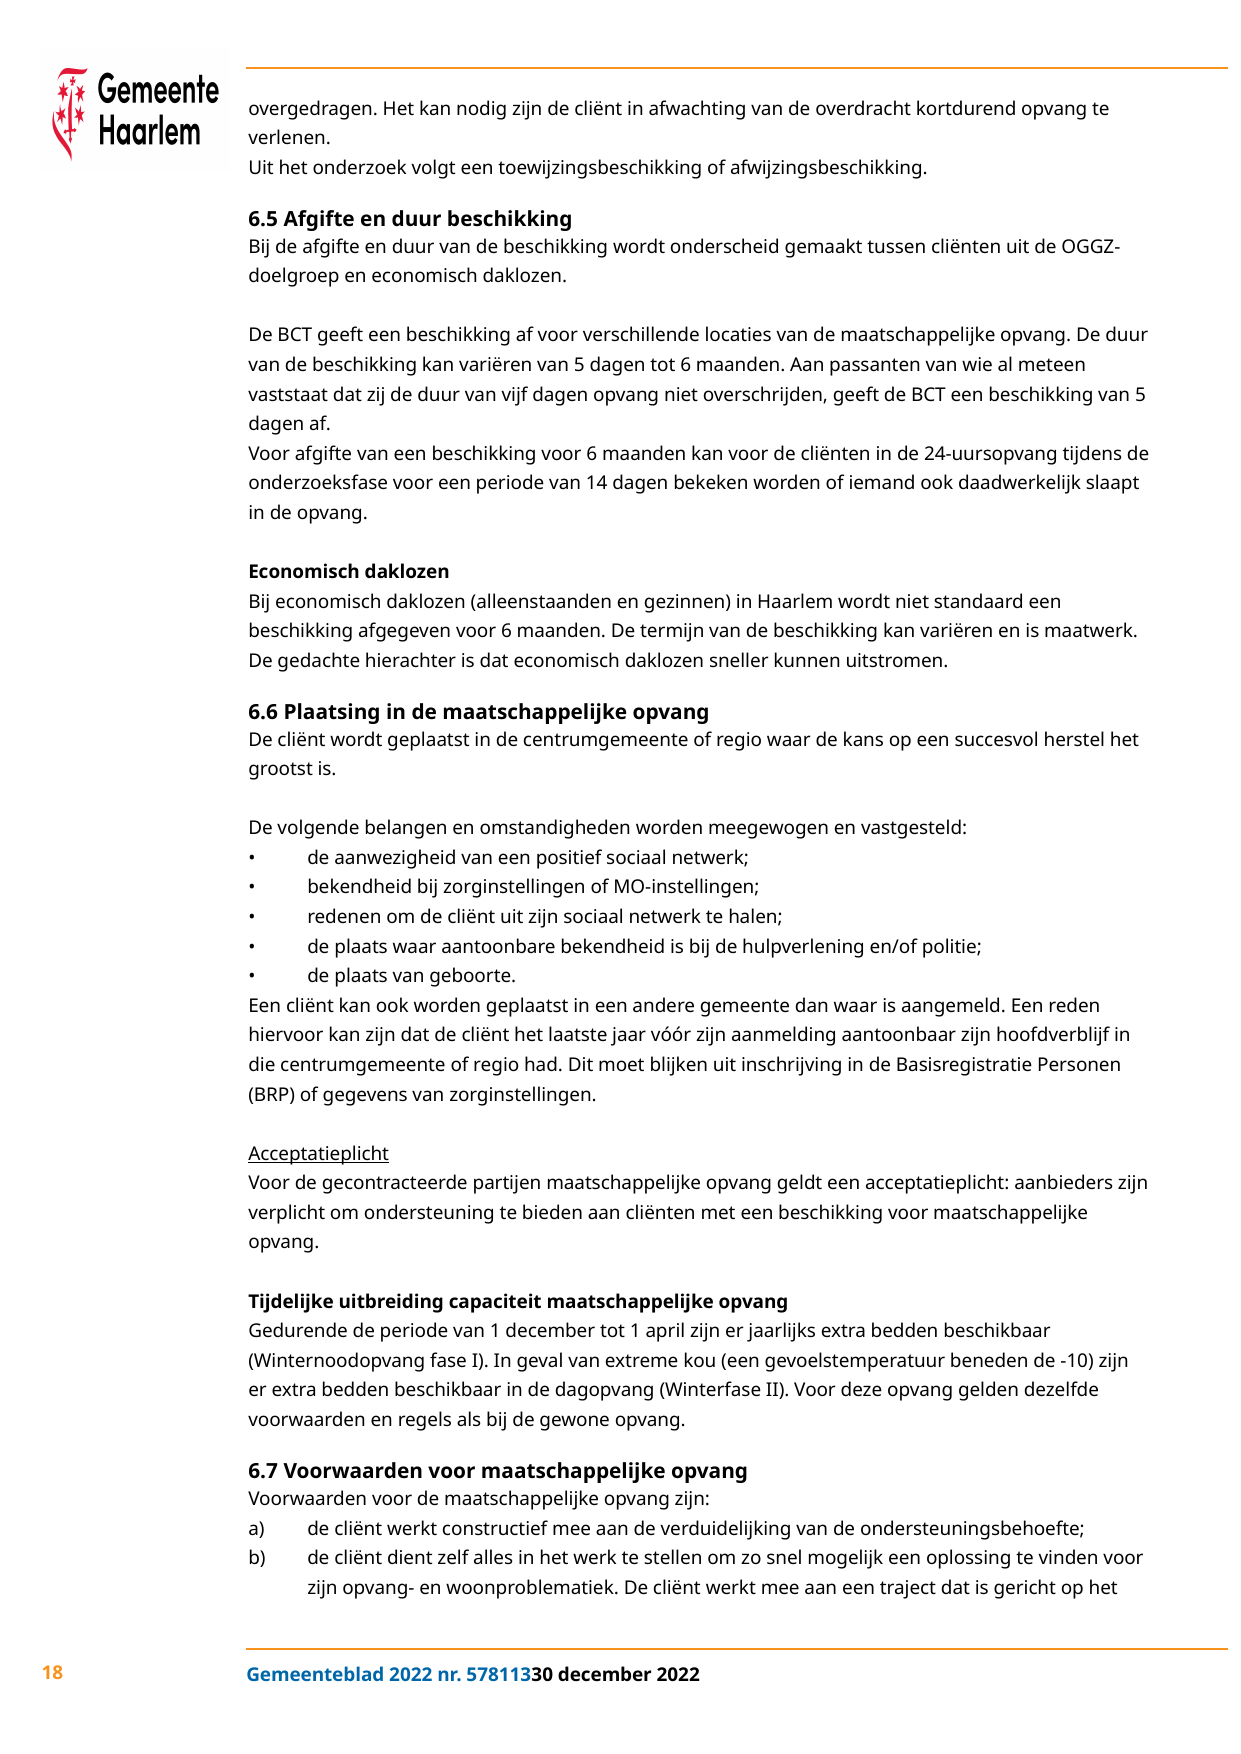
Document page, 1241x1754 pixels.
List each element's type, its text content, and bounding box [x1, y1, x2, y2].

text Tijdelijke uitbreiding capaciteit maatschappelijke opvang [248, 1288, 1152, 1314]
text De cliënt wordt geplaatst in de centrumgemeente of regio waar de kans op een succesvol herstel het grootst is. [248, 726, 1152, 781]
text 6.5 Afgifte en duur beschikking [248, 204, 1152, 233]
list de plaats waar aantoonbare bekendheid is bij de hulpverlening en/of politie; [248, 933, 1152, 959]
text Economisch daklozen [248, 558, 1152, 584]
text Acceptatieplicht [248, 1140, 1152, 1166]
list de cliënt dient zelf alles in het werk te stellen om zo snel mogelijk een oplossing te vinden voor zijn opvang- en woonproblematiek. De cliënt werkt mee aan een traject dat is gericht op het [248, 1544, 1152, 1599]
text Uit het onderzoek volgt een toewijzingsbeschikking of afwijzingsbeschikking. [248, 154, 1152, 180]
text Voor afgifte van een beschikking voor 6 maanden kan voor de cliënten in de 24-uursopvang tijdens de onderzoeksfase voor een periode van 14 dagen bekeken worden of iemand ook daadwerkelijk slaapt in de opvang. [248, 440, 1152, 525]
text Gedurende de periode van 1 december tot 1 april zijn er jaarlijks extra bedden beschikbaar (Winternoodopvang fase I). In geval van extreme kou (een gevoelstemperatuur beneden de -10) zijn er extra bedden beschikbaar in de dagopvang (Winterfase II). Voor deze opvang gelden dezelfde voorwaarden en regels als bij de gewone opvang. [248, 1317, 1152, 1432]
list bekendheid bij zorginstellingen of MO-instellingen; [248, 874, 1152, 899]
text 6.6 Plaatsing in de maatschappelijke opvang [248, 697, 1152, 726]
list de aanwezigheid van een positief sociaal netwerk; [248, 844, 1152, 870]
picture [41, 47, 231, 172]
list de plaats van geboorte. [248, 962, 1152, 988]
text Voorwaarden voor de maatschappelijke opvang zijn: [248, 1485, 1152, 1511]
text Voor de gecontracteerde partijen maatschappelijke opvang geldt een acceptatieplicht: aanbieders zijn verplicht om ondersteuning te bieden aan cliënten met een beschikking voor maatschappelijke opvang. [248, 1169, 1152, 1254]
list de cliënt werkt constructief mee aan de verduidelijking van de ondersteuningsbehoefte; [248, 1515, 1152, 1540]
text De BCT geeft een beschikking af voor verschillende locaties van de maatschappelijke opvang. De duur van de beschikking kan variëren van 5 dagen tot 6 maanden. Aan passanten van wie al meteen vaststaat dat zij de duur van vijf dagen opvang niet overschrijden, geeft de BCT een beschikking van 5 dagen af. [248, 322, 1152, 436]
text Bij economisch daklozen (alleenstaanden en gezinnen) in Haarlem wordt niet standaard een beschikking afgegeven voor 6 maanden. De termijn van de beschikking kan variëren en is maatwerk. De gedachte hierachter is dat economisch daklozen sneller kunnen uitstromen. [248, 588, 1152, 673]
text Bij de afgifte en duur van de beschikking wordt onderscheid gemaakt tussen cliënten uit de OGGZ-doelgroep en economisch daklozen. [248, 233, 1152, 288]
text 6.7 Voorwaarden voor maatschappelijke opvang [248, 1457, 1152, 1485]
list redenen om de cliënt uit zijn sociaal netwerk te halen; [248, 903, 1152, 929]
text Een cliënt kan ook worden geplaatst in een andere gemeente dan waar is aangemeld. Een reden hiervoor kan zijn dat de cliënt het laatste jaar vóór zijn aanmelding aantoonbaar zijn hoofdverblijf in die centrumgemeente of regio had. Dit moet blijken uit inschrijving in de Basisregistratie Personen (BRP) of gegevens van zorginstellingen. [248, 992, 1152, 1107]
text De volgende belangen en omstandigheden worden meegewogen en vastgesteld: [248, 814, 1152, 840]
text overgedragen. Het kan nodig zijn de cliënt in afwachting van de overdracht kortdurend opvang te verlenen. [248, 95, 1152, 150]
